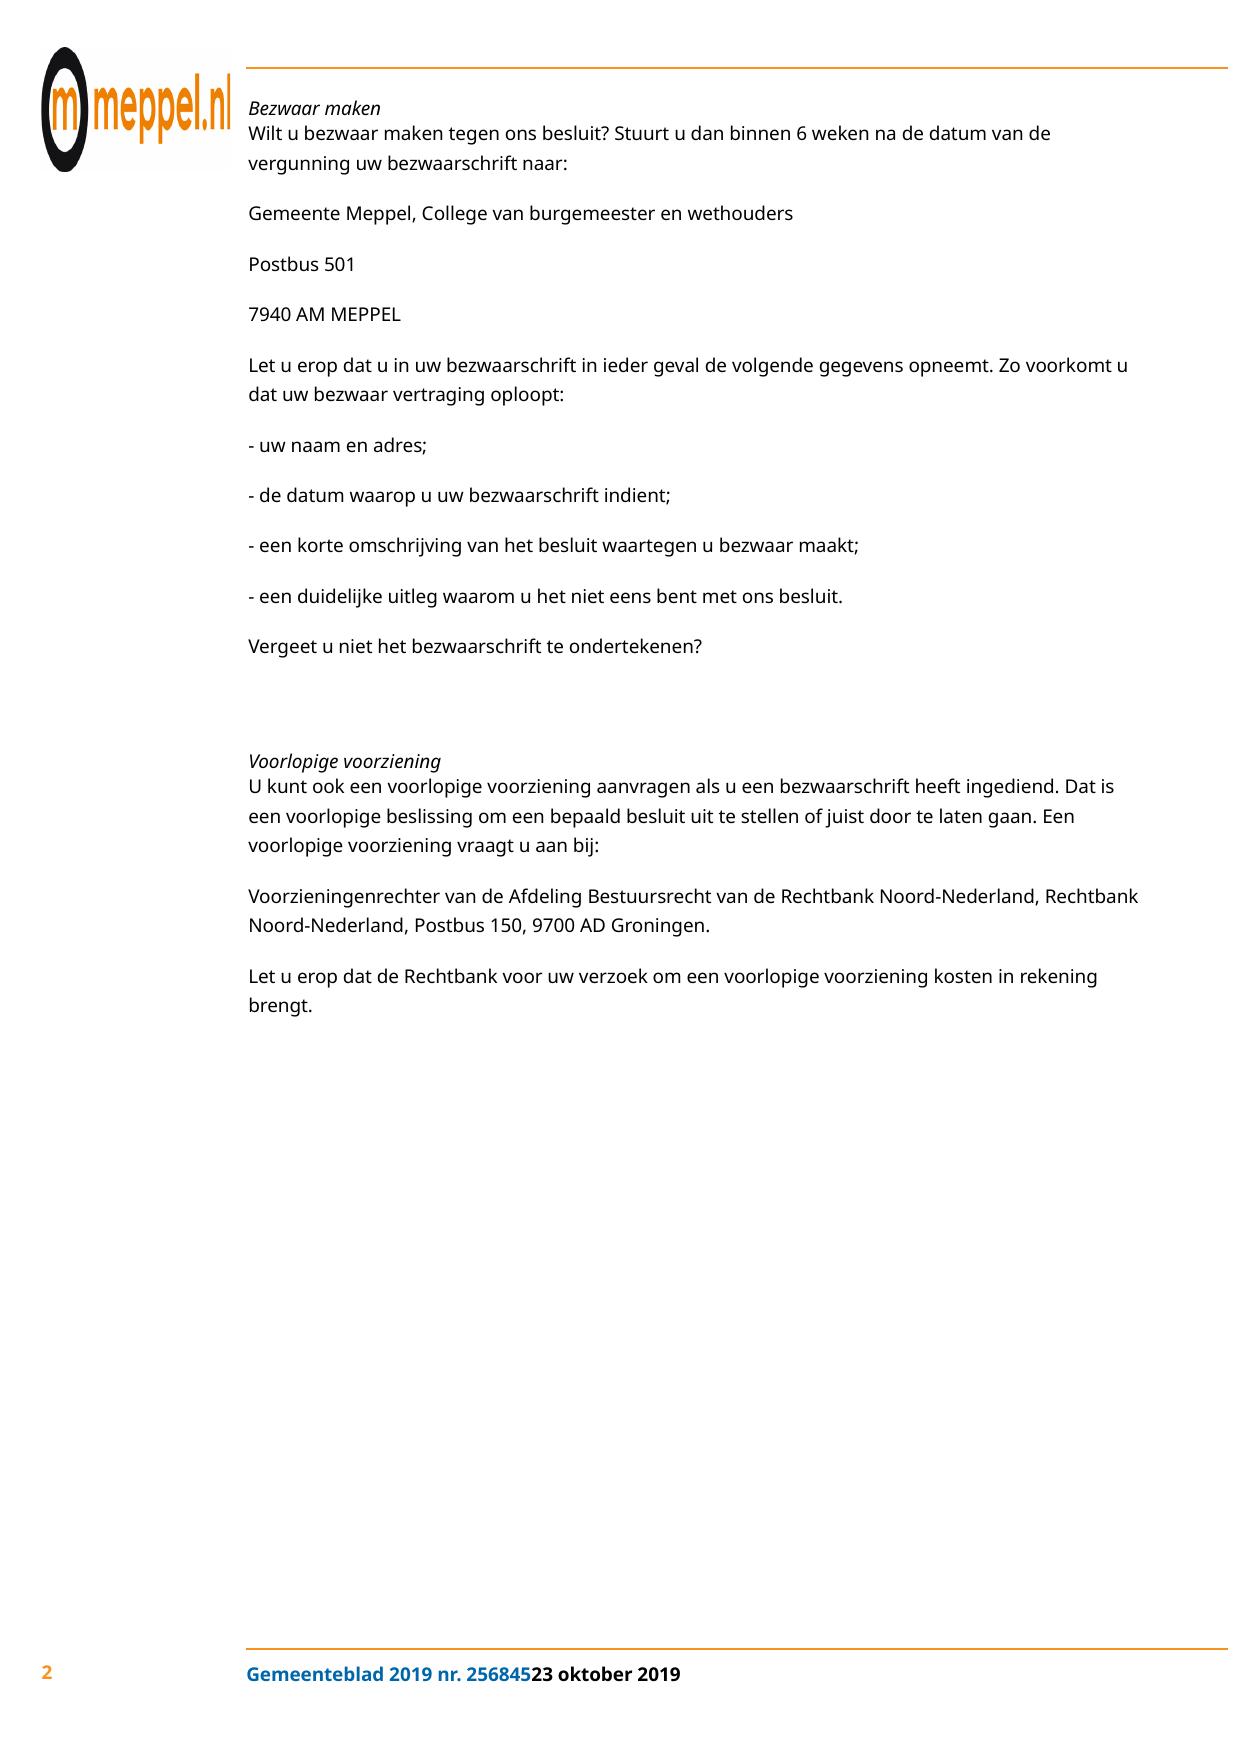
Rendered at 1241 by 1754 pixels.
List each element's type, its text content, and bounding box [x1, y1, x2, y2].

text - een korte omschrijving van het besluit waartegen u bezwaar maakt; [248, 533, 1152, 558]
text Let u erop dat u in uw bezwaarschrift in ieder geval de volgende gegevens opneemt. Zo voorkomt u dat uw bezwaar vertraging oploopt: [248, 352, 1152, 407]
text Vergeet u niet het bezwaarschrift te ondertekenen? [248, 633, 1152, 659]
text Wilt u bezwaar maken tegen ons besluit? Stuurt u dan binnen 6 weken na de datum van de vergunning uw bezwaarschrift naar: [248, 121, 1152, 176]
text Let u erop dat de Rechtbank voor uw verzoek om een voorlopige voorziening kosten in rekening brengt. [248, 963, 1152, 1018]
text U kunt ook een voorlopige voorziening aanvragen als u een bezwaarschrift heeft ingediend. Dat is een voorlopige beslissing om een bepaald besluit uit te stellen of juist door te laten gaan. Een voorlopige voorziening vraagt u aan bij: [248, 773, 1152, 858]
text Voorzieningenrechter van de Afdeling Bestuursrecht van de Rechtbank Noord-Nederland, Rechtbank Noord-Nederland, Postbus 150, 9700 AD Groningen. [248, 883, 1152, 938]
text - een duidelijke uitleg waarom u het niet eens bent met ons besluit. [248, 583, 1152, 609]
text - de datum waarop u uw bezwaarschrift indient; [248, 482, 1152, 508]
text 7940 AM MEPPEL [248, 301, 1152, 327]
text Bezwaar maken [248, 95, 1152, 121]
picture [41, 47, 231, 172]
text Postbus 501 [248, 251, 1152, 277]
text - uw naam en adres; [248, 432, 1152, 457]
text Voorlopige voorziening [248, 748, 1152, 773]
text Gemeente Meppel, College van burgemeester en wethouders [248, 201, 1152, 226]
